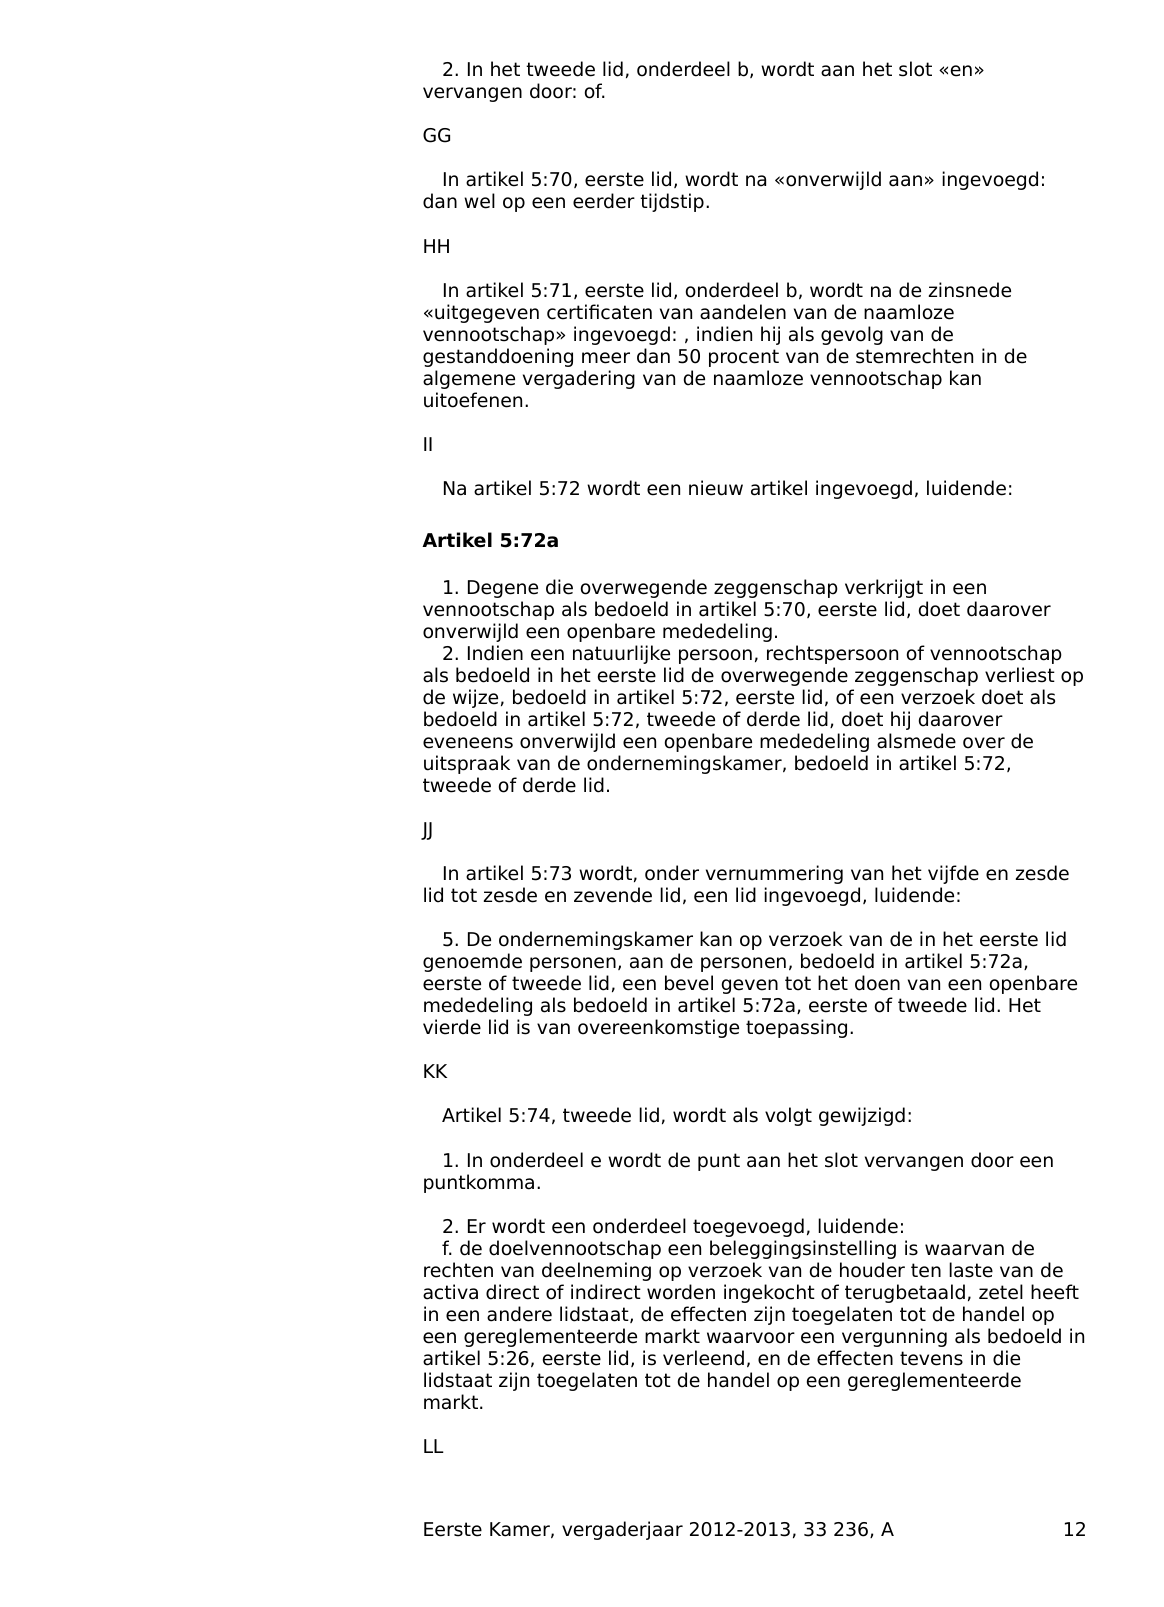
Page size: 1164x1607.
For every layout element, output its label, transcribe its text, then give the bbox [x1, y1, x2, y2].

text Na artikel 5:72 wordt een nieuw artikel ingevoegd, luidende: [422, 478, 1087, 500]
text In artikel 5:70, eerste lid, wordt na «onverwijld aan» ingevoegd: dan wel op een eerder tijdstip. [422, 169, 1087, 213]
text 1. Degene die overwegende zeggenschap verkrijgt in een vennootschap als bedoeld in artikel 5:70, eerste lid, doet daarover onverwijld een openbare mededeling. [422, 577, 1087, 643]
text Artikel 5:74, tweede lid, wordt als volgt gewijzigd: [422, 1105, 1087, 1127]
text 2. Indien een natuurlijke persoon, rechtspersoon of vennootschap als bedoeld in het eerste lid de overwegende zeggenschap verliest op de wijze, bedoeld in artikel 5:72, eerste lid, of een verzoek doet als bedoeld in artikel 5:72, tweede of derde lid, doet hij daarover eveneens onverwijld een openbare mededeling alsmede over de uitspraak van de ondernemingskamer, bedoeld in artikel 5:72, tweede of derde lid. [422, 643, 1087, 797]
text 2. In het tweede lid, onderdeel b, wordt aan het slot «en» vervangen door: of. [422, 59, 1087, 103]
text 5. De ondernemingskamer kan op verzoek van de in het eerste lid genoemde personen, aan de personen, bedoeld in artikel 5:72a, eerste of tweede lid, een bevel geven tot het doen van een openbare mededeling als bedoeld in artikel 5:72a, eerste of tweede lid. Het vierde lid is van overeenkomstige toepassing. [422, 929, 1087, 1039]
text f. de doelvennootschap een beleggingsinstelling is waarvan de rechten van deelneming op verzoek van de houder ten laste van de activa direct of indirect worden ingekocht of terugbetaald, zetel heeft in een andere lidstaat, de effecten zijn toegelaten tot de handel op een gereglementeerde markt waarvoor een vergunning als bedoeld in artikel 5:26, eerste lid, is verleend, en de effecten tevens in die lidstaat zijn toegelaten tot de handel op een gereglementeerde markt. [422, 1238, 1087, 1413]
text KK [422, 1061, 1087, 1083]
text 1. In onderdeel e wordt de punt aan het slot vervangen door een puntkomma. [422, 1149, 1087, 1193]
text GG [422, 125, 1087, 147]
text II [422, 434, 1087, 456]
text JJ [422, 819, 1087, 841]
text HH [422, 236, 1087, 257]
text 2. Er wordt een onderdeel toegevoegd, luidende: [422, 1216, 1087, 1238]
text LL [422, 1436, 1087, 1458]
subtitle Artikel 5:72a [422, 530, 1087, 552]
text In artikel 5:71, eerste lid, onderdeel b, wordt na de zinsnede «uitgegeven certificaten van aandelen van de naamloze vennootschap» ingevoegd: , indien hij als gevolg van de gestanddoening meer dan 50 procent van de stemrechten in de algemene vergadering van de naamloze vennootschap kan uitoefenen. [422, 280, 1087, 412]
text In artikel 5:73 wordt, onder vernummering van het vijfde en zesde lid tot zesde en zevende lid, een lid ingevoegd, luidende: [422, 863, 1087, 907]
